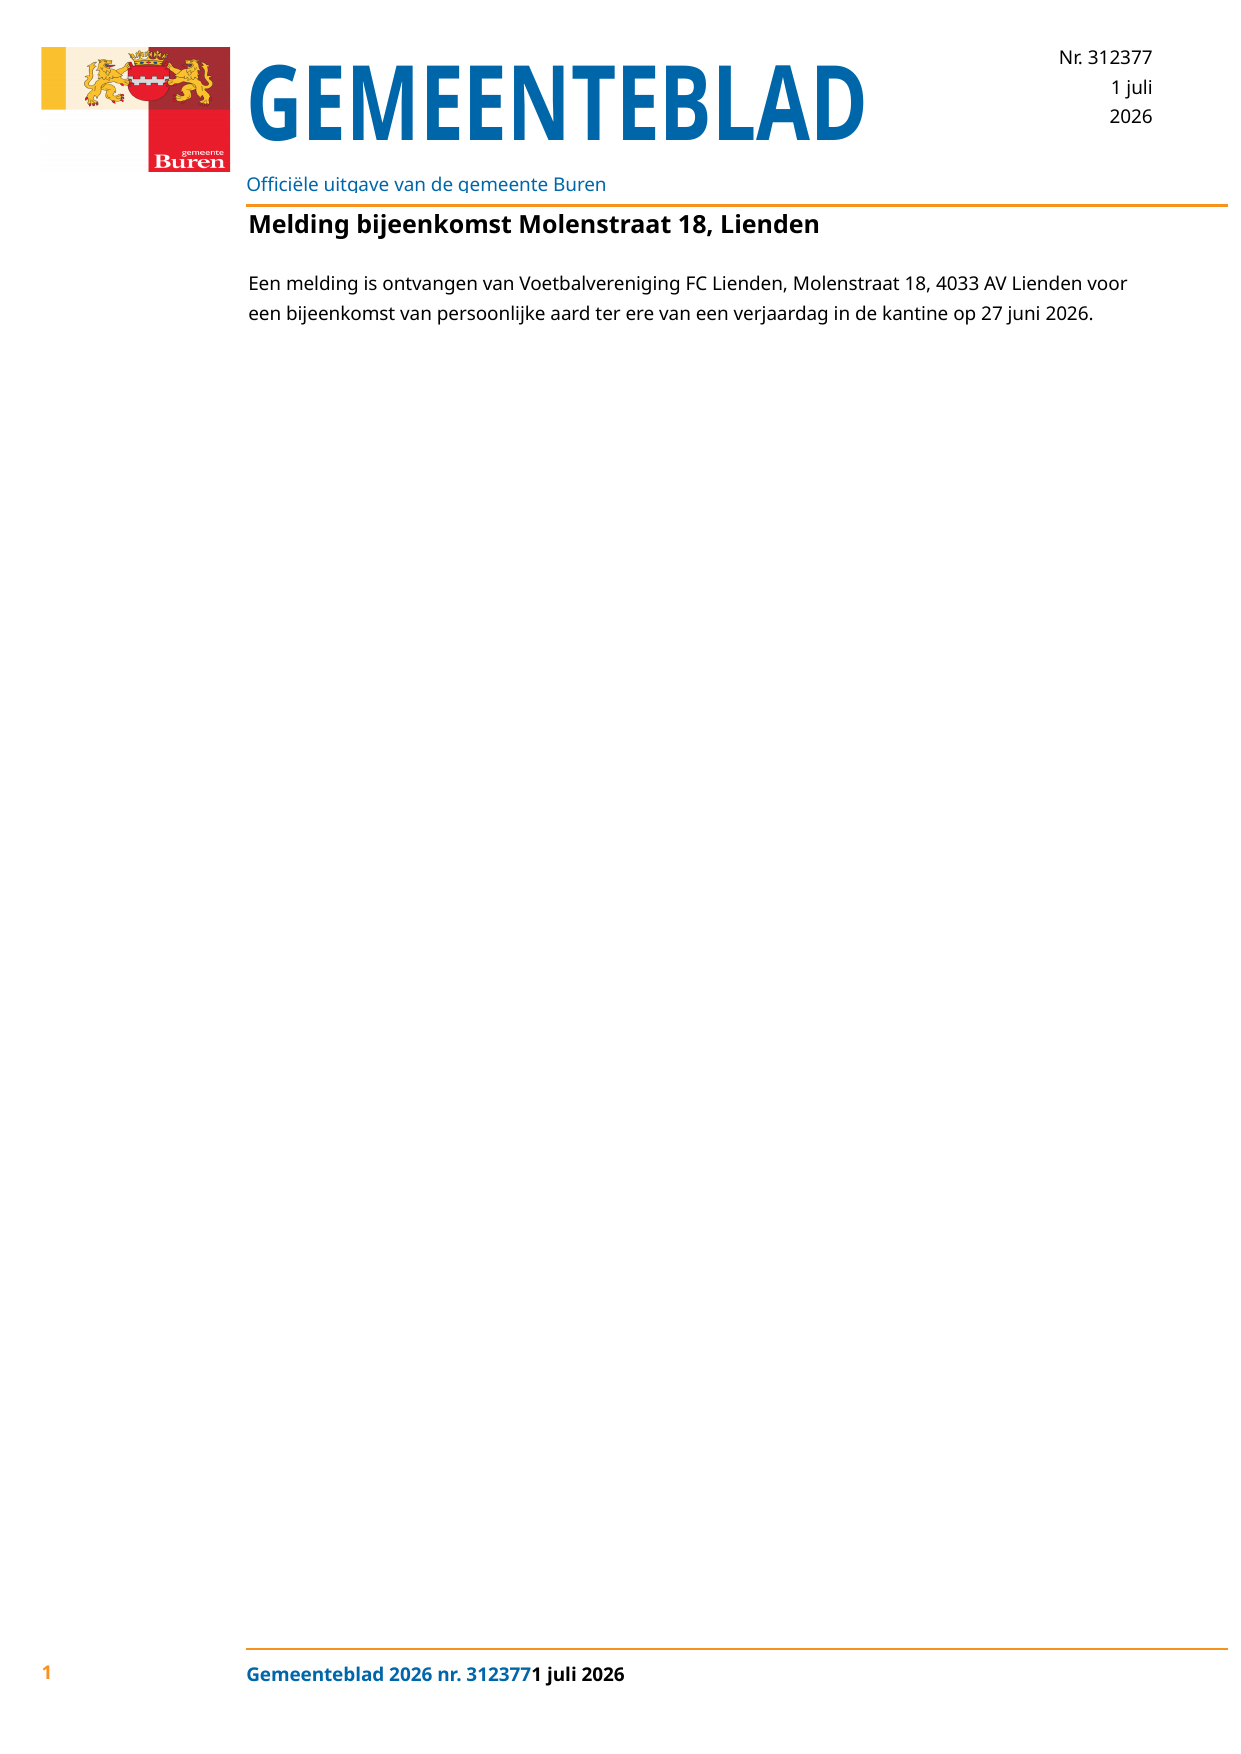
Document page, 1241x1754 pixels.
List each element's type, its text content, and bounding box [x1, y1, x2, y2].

text Melding bijeenkomst Molenstraat 18, Lienden [248, 207, 1152, 241]
picture [41, 47, 231, 172]
text Een melding is ontvangen van Voetbalvereniging FC Lienden, Molenstraat 18, 4033 AV Lienden voor een bijeenkomst van persoonlijke aard ter ere van een verjaardag in de kantine op 27 juni 2026. [248, 270, 1152, 326]
